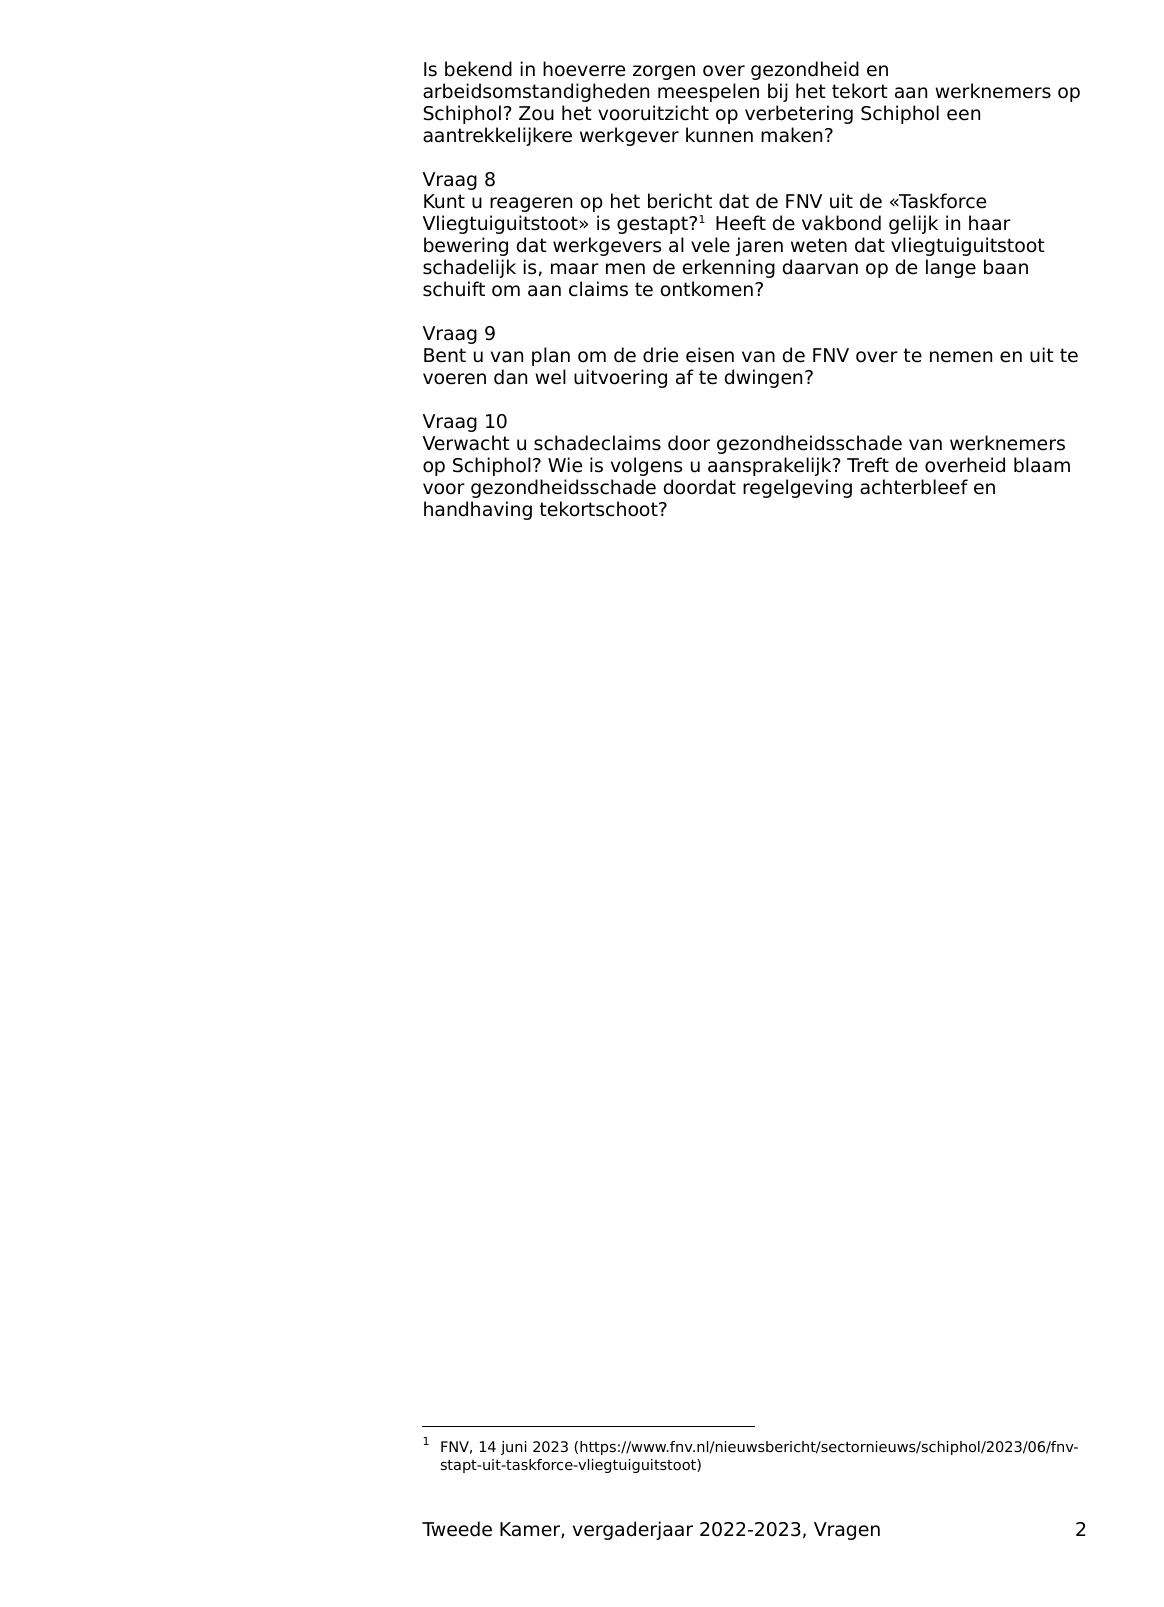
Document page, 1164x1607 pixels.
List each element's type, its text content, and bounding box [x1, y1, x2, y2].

text Is bekend in hoeverre zorgen over gezondheid en arbeidsomstandigheden meespelen bij het tekort aan werknemers op Schiphol? Zou het vooruitzicht op verbetering Schiphol een aantrekkelijkere werkgever kunnen maken? [422, 59, 1087, 147]
text Vraag 9 [422, 323, 1087, 345]
text Verwacht u schadeclaims door gezondheidsschade van werknemers op Schiphol? Wie is volgens u aansprakelijk? Treft de overheid blaam voor gezondheidsschade doordat regelgeving achterbleef en handhaving tekortschoot? [422, 433, 1087, 521]
text Kunt u reageren op het bericht dat de FNV uit de «Taskforce Vliegtuiguitstoot» is gestapt? Heeft de vakbond gelijk in haar bewering dat werkgevers al vele jaren weten dat vliegtuiguitstoot schadelijk is, maar men de erkenning daarvan op de lange baan schuift om aan claims te ontkomen? [422, 191, 1087, 301]
text Vraag 10 [422, 411, 1087, 433]
text FNV, 14 juni 2023 (https://www.fnv.nl/nieuwsbericht/sectornieuws/schiphol/2023/06/fnv-stapt-uit-taskforce-vliegtuiguitstoot) [422, 1435, 1087, 1474]
text Bent u van plan om de drie eisen van de FNV over te nemen en uit te voeren dan wel uitvoering af te dwingen? [422, 345, 1087, 389]
text Vraag 8 [422, 169, 1087, 191]
